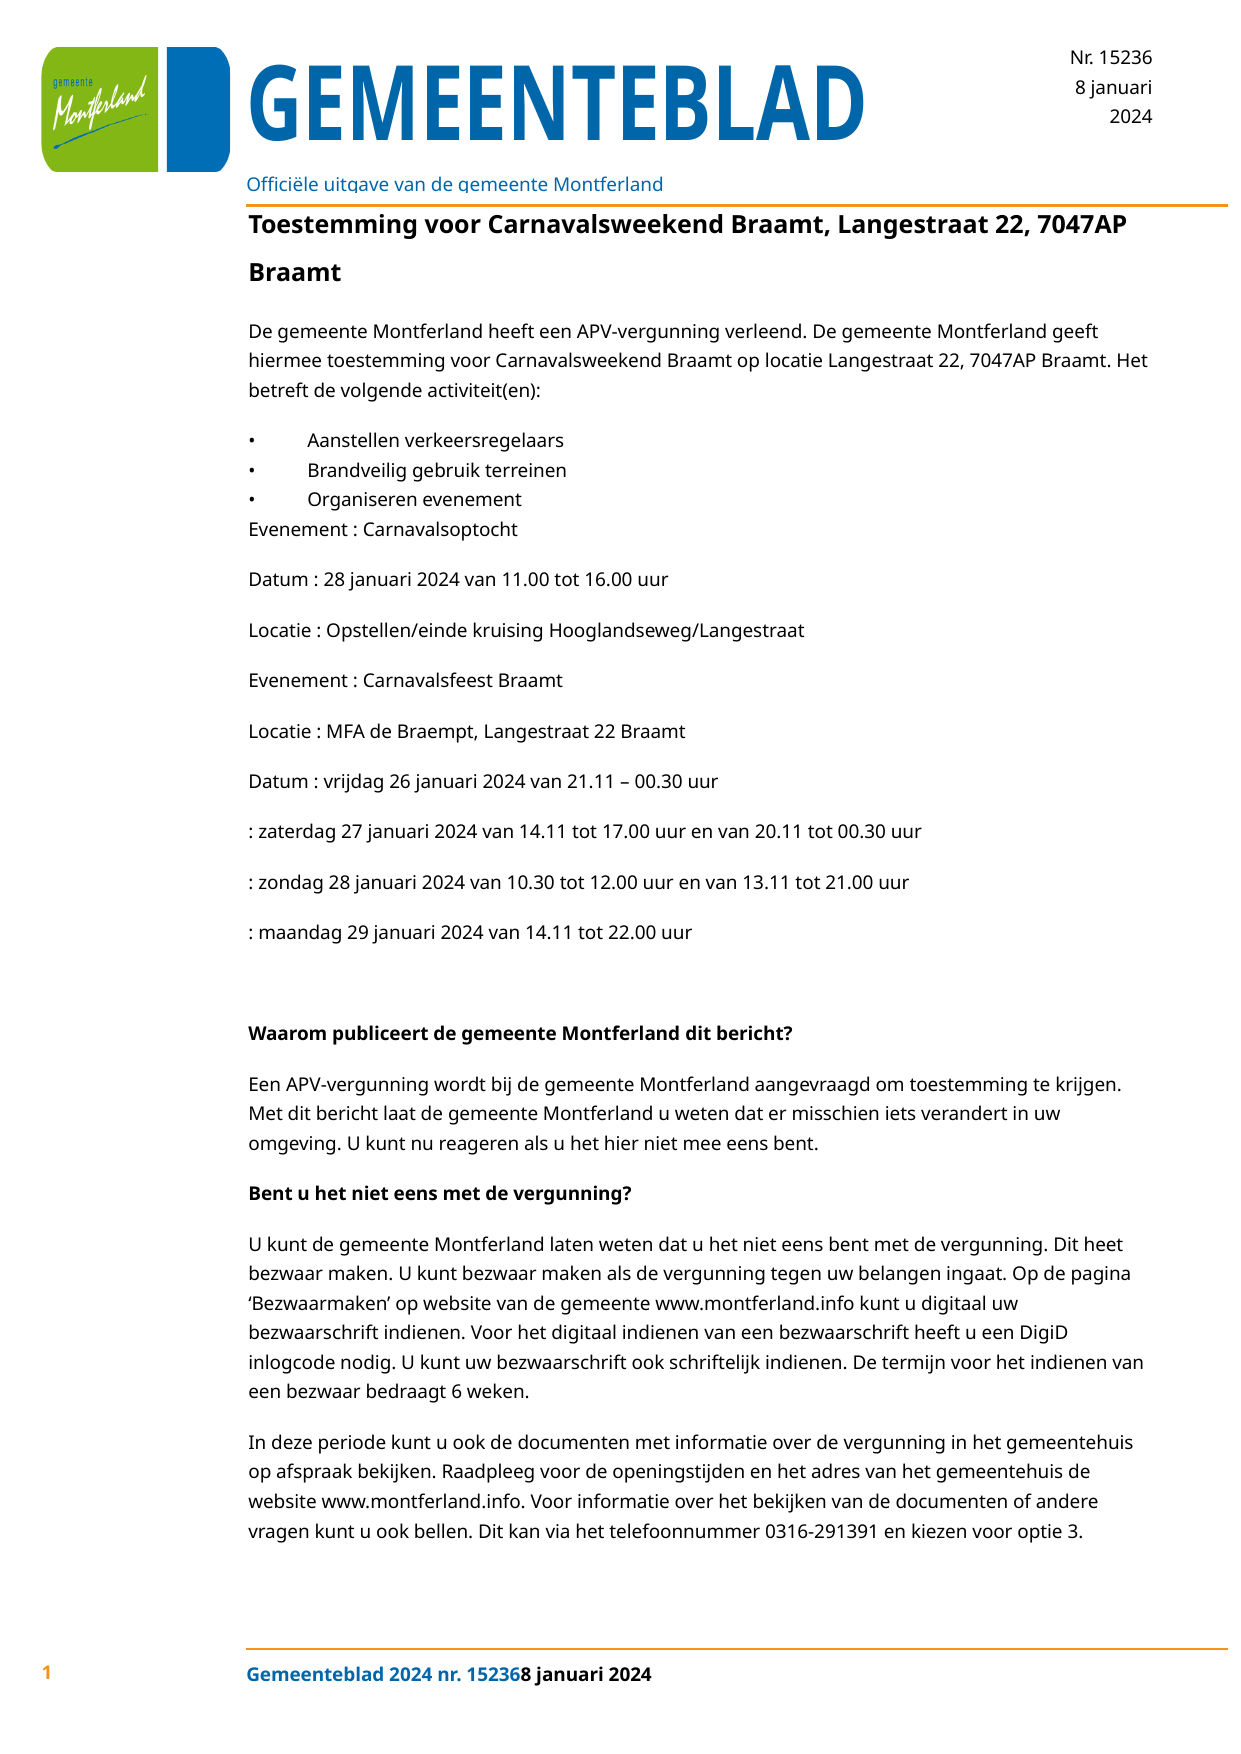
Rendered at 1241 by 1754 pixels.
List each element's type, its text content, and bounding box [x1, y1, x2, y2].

text Bent u het niet eens met de vergunning? [248, 1180, 1152, 1206]
picture [41, 47, 231, 172]
text : zondag 28 januari 2024 van 10.30 tot 12.00 uur en van 13.11 tot 21.00 uur [248, 869, 1152, 895]
text U kunt de gemeente Montferland laten weten dat u het niet eens bent met de vergunning. Dit heet bezwaar maken. U kunt bezwaar maken als de vergunning tegen uw belangen ingaat. Op de pagina ‘Bezwaarmaken’ op website van de gemeente www.montferland.info kunt u digitaal uw bezwaarschrift indienen. Voor het digitaal indienen van een bezwaarschrift heeft u een DigiD inlogcode nodig. U kunt uw bezwaarschrift ook schriftelijk indienen. De termijn voor het indienen van een bezwaar bedraagt 6 weken. [248, 1231, 1152, 1404]
text Locatie : MFA de Braempt, Langestraat 22 Braamt [248, 718, 1152, 744]
text Toestemming voor Carnavalsweekend Braamt, Langestraat 22, 7047AP Braamt [248, 207, 1152, 288]
text In deze periode kunt u ook de documenten met informatie over de vergunning in het gemeentehuis op afspraak bekijken. Raadpleeg voor de openingstijden en het adres van het gemeentehuis de website www.montferland.info. Voor informatie over het bekijken van de documenten of andere vragen kunt u ook bellen. Dit kan via het telefoonnummer 0316-291391 en kiezen voor optie 3. [248, 1429, 1152, 1544]
text Evenement : Carnavalsfeest Braamt [248, 667, 1152, 693]
text Datum : vrijdag 26 januari 2024 van 21.11 – 00.30 uur [248, 768, 1152, 794]
text Een APV-vergunning wordt bij de gemeente Montferland aangevraagd om toestemming te krijgen. Met dit bericht laat de gemeente Montferland u weten dat er misschien iets verandert in uw omgeving. U kunt nu reageren als u het hier niet mee eens bent. [248, 1071, 1152, 1156]
text De gemeente Montferland heeft een APV-vergunning verleend. De gemeente Montferland geeft hiermee toestemming voor Carnavalsweekend Braamt op locatie Langestraat 22, 7047AP Braamt. Het betreft de volgende activiteit(en): [248, 318, 1152, 403]
text : zaterdag 27 januari 2024 van 14.11 tot 17.00 uur en van 20.11 tot 00.30 uur [248, 819, 1152, 844]
list Aanstellen verkeersregelaars [248, 427, 1152, 453]
text Waarom publiceert de gemeente Montferland dit bericht? [248, 1020, 1152, 1046]
list Organiseren evenement [248, 487, 1152, 512]
list Brandveilig gebruik terreinen [248, 457, 1152, 483]
text Locatie : Opstellen/einde kruising Hooglandseweg/Langestraat [248, 617, 1152, 643]
text Evenement : Carnavalsoptocht [248, 516, 1152, 542]
text : maandag 29 januari 2024 van 14.11 tot 22.00 uur [248, 919, 1152, 945]
text Datum : 28 januari 2024 van 11.00 tot 16.00 uur [248, 567, 1152, 592]
